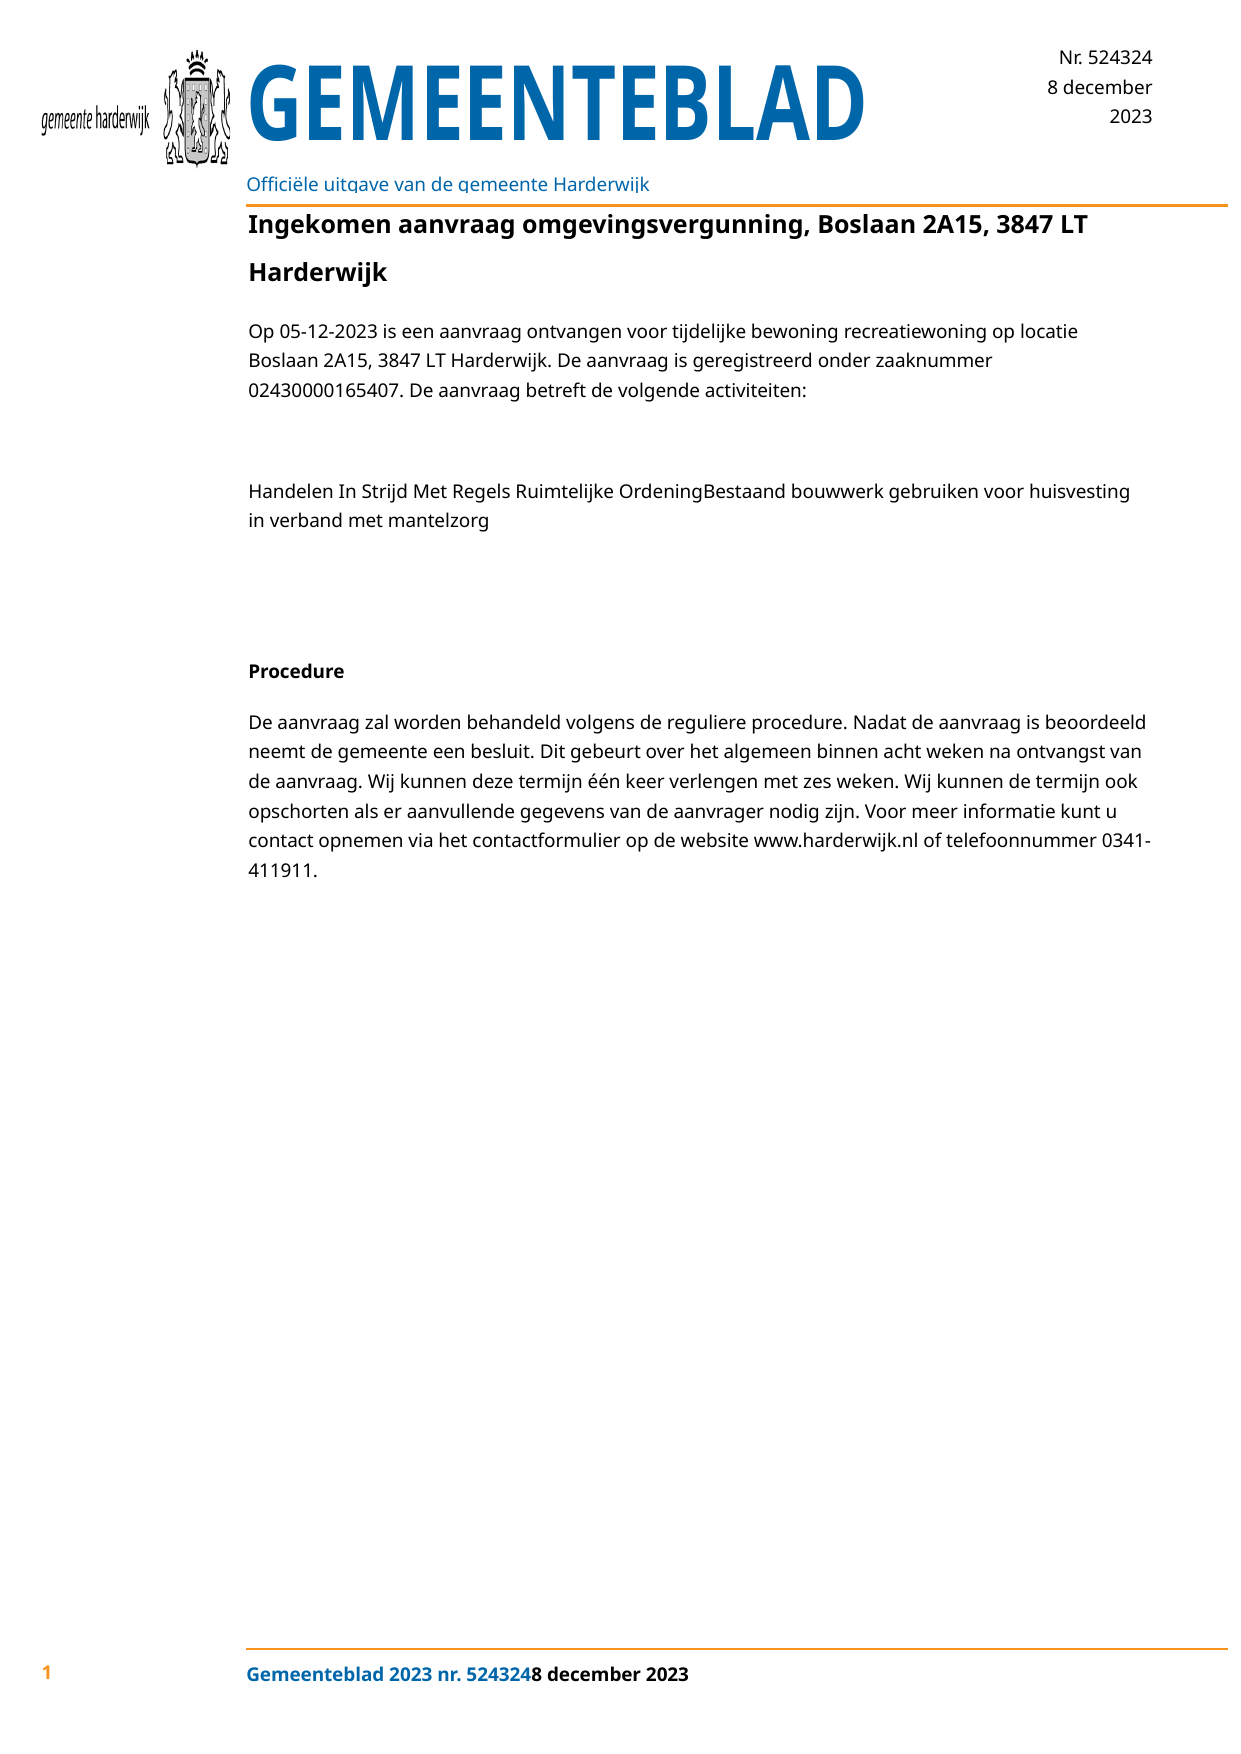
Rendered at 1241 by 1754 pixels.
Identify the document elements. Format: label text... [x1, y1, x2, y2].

text Op 05-12-2023 is een aanvraag ontvangen voor tijdelijke bewoning recreatiewoning op locatie Boslaan 2A15, 3847 LT Harderwijk. De aanvraag is geregistreerd onder zaaknummer 02430000165407. De aanvraag betreft de volgende activiteiten: [248, 318, 1152, 403]
text Procedure [248, 659, 1152, 684]
picture [41, 47, 231, 172]
text De aanvraag zal worden behandeld volgens de reguliere procedure. Nadat de aanvraag is beoordeeld neemt de gemeente een besluit. Dit gebeurt over het algemeen binnen acht weken na ontvangst van de aanvraag. Wij kunnen deze termijn één keer verlengen met zes weken. Wij kunnen de termijn ook opschorten als er aanvullende gegevens van de aanvrager nodig zijn. Voor meer informatie kunt u contact opnemen via het contactformulier op de website www.harderwijk.nl of telefoonnummer 0341-411911. [248, 709, 1152, 883]
text Handelen In Strijd Met Regels Ruimtelijke OrdeningBestaand bouwwerk gebruiken voor huisvesting in verband met mantelzorg [248, 478, 1152, 533]
text Ingekomen aanvraag omgevingsvergunning, Boslaan 2A15, 3847 LT Harderwijk [248, 207, 1152, 288]
